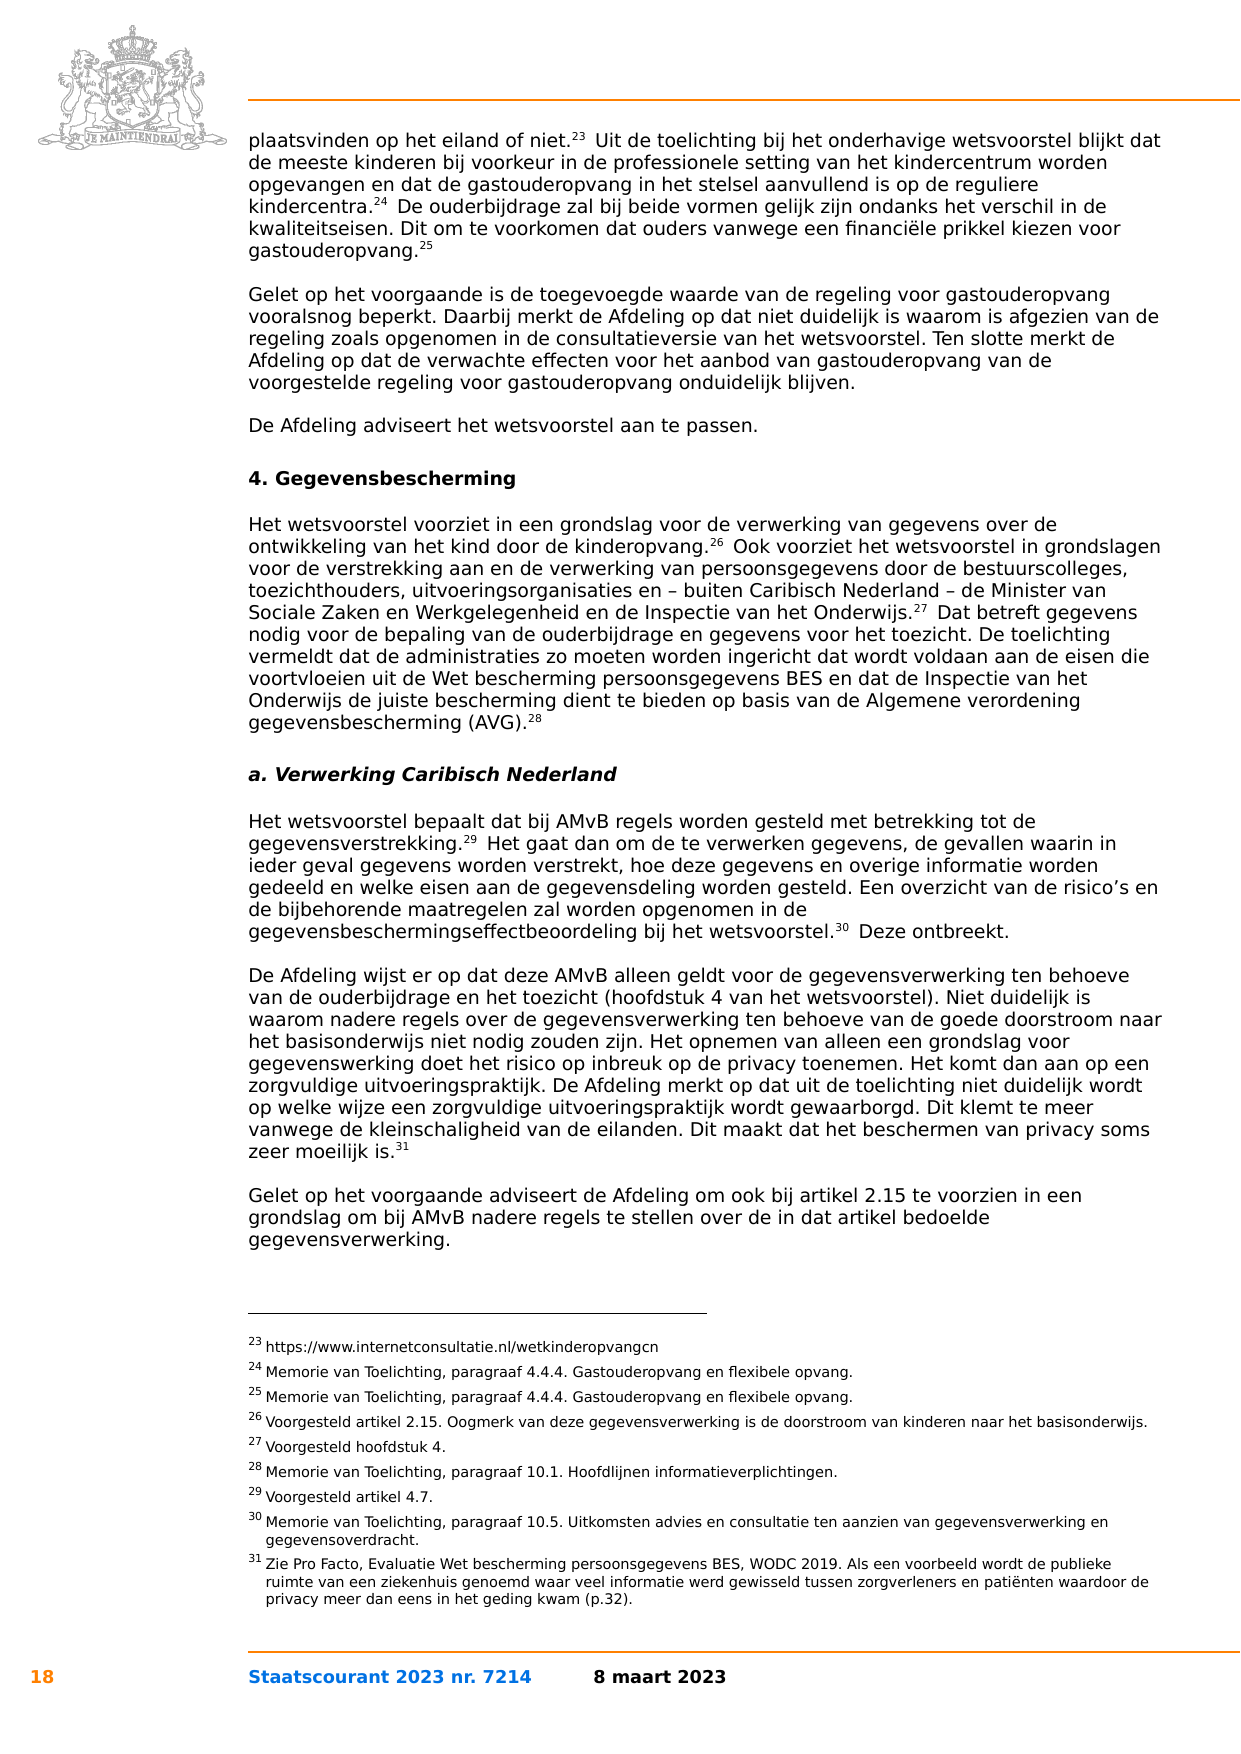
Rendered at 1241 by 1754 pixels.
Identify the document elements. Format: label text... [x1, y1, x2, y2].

text Gelet op het voorgaande is de toegevoegde waarde van de regeling voor gastouderopvang vooralsnog beperkt. Daarbij merkt de Afdeling op dat niet duidelijk is waarom is afgezien van de regeling zoals opgenomen in de consultatieversie van het wetsvoorstel. Ten slotte merkt de Afdeling op dat de verwachte effecten voor het aanbod van gastouderopvang van de voorgestelde regeling voor gastouderopvang onduidelijk blijven. [248, 284, 1163, 393]
text Memorie van Toelichting, paragraaf 4.4.4. Gastouderopvang en flexibele opvang. [248, 1360, 1163, 1382]
text Memorie van Toelichting, paragraaf 4.4.4. Gastouderopvang en flexibele opvang. [248, 1385, 1163, 1407]
text Het wetsvoorstel voorziet in een grondslag voor de verwerking van gegevens over de ontwikkeling van het kind door de kinderopvang. Ook voorziet het wetsvoorstel in grondslagen voor de verstrekking aan en de verwerking van persoonsgegevens door de bestuurscolleges, toezichthouders, uitvoeringsorganisaties en – buiten Caribisch Nederland – de Minister van Sociale Zaken en Werkgelegenheid en de Inspectie van het Onderwijs. Dat betreft gegevens nodig voor de bepaling van de ouderbijdrage en gegevens voor het toezicht. De toelichting vermeldt dat de administraties zo moeten worden ingericht dat wordt voldaan aan de eisen die voortvloeien uit de Wet bescherming persoonsgegevens BES en dat de Inspectie van het Onderwijs de juiste bescherming dient te bieden op basis van de Algemene verordening gegevensbescherming (AVG). [248, 514, 1163, 734]
text Voorgesteld artikel 4.7. [248, 1485, 1163, 1507]
subtitle a. Verwerking Caribisch Nederland [248, 764, 1163, 786]
text De Afdeling wijst er op dat deze AMvB alleen geldt voor de gegevensverwerking ten behoeve van de ouderbijdrage en het toezicht (hoofdstuk 4 van het wetsvoorstel). Niet duidelijk is waarom nadere regels over de gegevensverwerking ten behoeve van de goede doorstroom naar het basisonderwijs niet nodig zouden zijn. Het opnemen van alleen een grondslag voor gegevenswerking doet het risico op inbreuk op de privacy toenemen. Het komt dan aan op een zorgvuldige uitvoeringspraktijk. De Afdeling merkt op dat uit de toelichting niet duidelijk wordt op welke wijze een zorgvuldige uitvoeringspraktijk wordt gewaarborgd. Dit klemt te meer vanwege de kleinschaligheid van de eilanden. Dit maakt dat het beschermen van privacy soms zeer moeilijk is. [248, 965, 1163, 1163]
text Memorie van Toelichting, paragraaf 10.5. Uitkomsten advies en consultatie ten aanzien van gegevensverwerking en gegevensoverdracht. [248, 1510, 1163, 1549]
text Voorgesteld artikel 2.15. Oogmerk van deze gegevensverwerking is de doorstroom van kinderen naar het basisonderwijs. [248, 1410, 1163, 1432]
text Voorgesteld hoofdstuk 4. [248, 1435, 1163, 1457]
text Zie Pro Facto, Evaluatie Wet bescherming persoonsgegevens BES, WODC 2019. Als een voorbeeld wordt de publieke ruimte van een ziekenhuis genoemd waar veel informatie werd gewisseld tussen zorgverleners en patiënten waardoor de privacy meer dan eens in het geding kwam (p.32). [248, 1552, 1163, 1608]
picture [38, 25, 227, 150]
subtitle 4. Gegevensbescherming [248, 467, 1163, 489]
text plaatsvinden op het eiland of niet. Uit de toelichting bij het onderhavige wetsvoorstel blijkt dat de meeste kinderen bij voorkeur in de professionele setting van het kindercentrum worden opgevangen en dat de gastouderopvang in het stelsel aanvullend is op de reguliere kindercentra. De ouderbijdrage zal bij beide vormen gelijk zijn ondanks het verschil in de kwaliteitseisen. Dit om te voorkomen dat ouders vanwege een financiële prikkel kiezen voor gastouderopvang. [248, 130, 1163, 262]
text Het wetsvoorstel bepaalt dat bij AMvB regels worden gesteld met betrekking tot de gegevensverstrekking. Het gaat dan om de te verwerken gegevens, de gevallen waarin in ieder geval gegevens worden verstrekt, hoe deze gegevens en overige informatie worden gedeeld en welke eisen aan de gegevensdeling worden gesteld. Een overzicht van de risico’s en de bijbehorende maatregelen zal worden opgenomen in de gegevensbeschermingseffectbeoordeling bij het wetsvoorstel. Deze ontbreekt. [248, 811, 1163, 943]
text https://www.internetconsultatie.nl/wetkinderopvangcn [248, 1335, 1163, 1357]
text De Afdeling adviseert het wetsvoorstel aan te passen. [248, 415, 1163, 437]
text Memorie van Toelichting, paragraaf 10.1. Hoofdlijnen informatieverplichtingen. [248, 1460, 1163, 1482]
text Gelet op het voorgaande adviseert de Afdeling om ook bij artikel 2.15 te voorzien in een grondslag om bij AMvB nadere regels te stellen over de in dat artikel bedoelde gegevensverwerking. [248, 1184, 1163, 1251]
